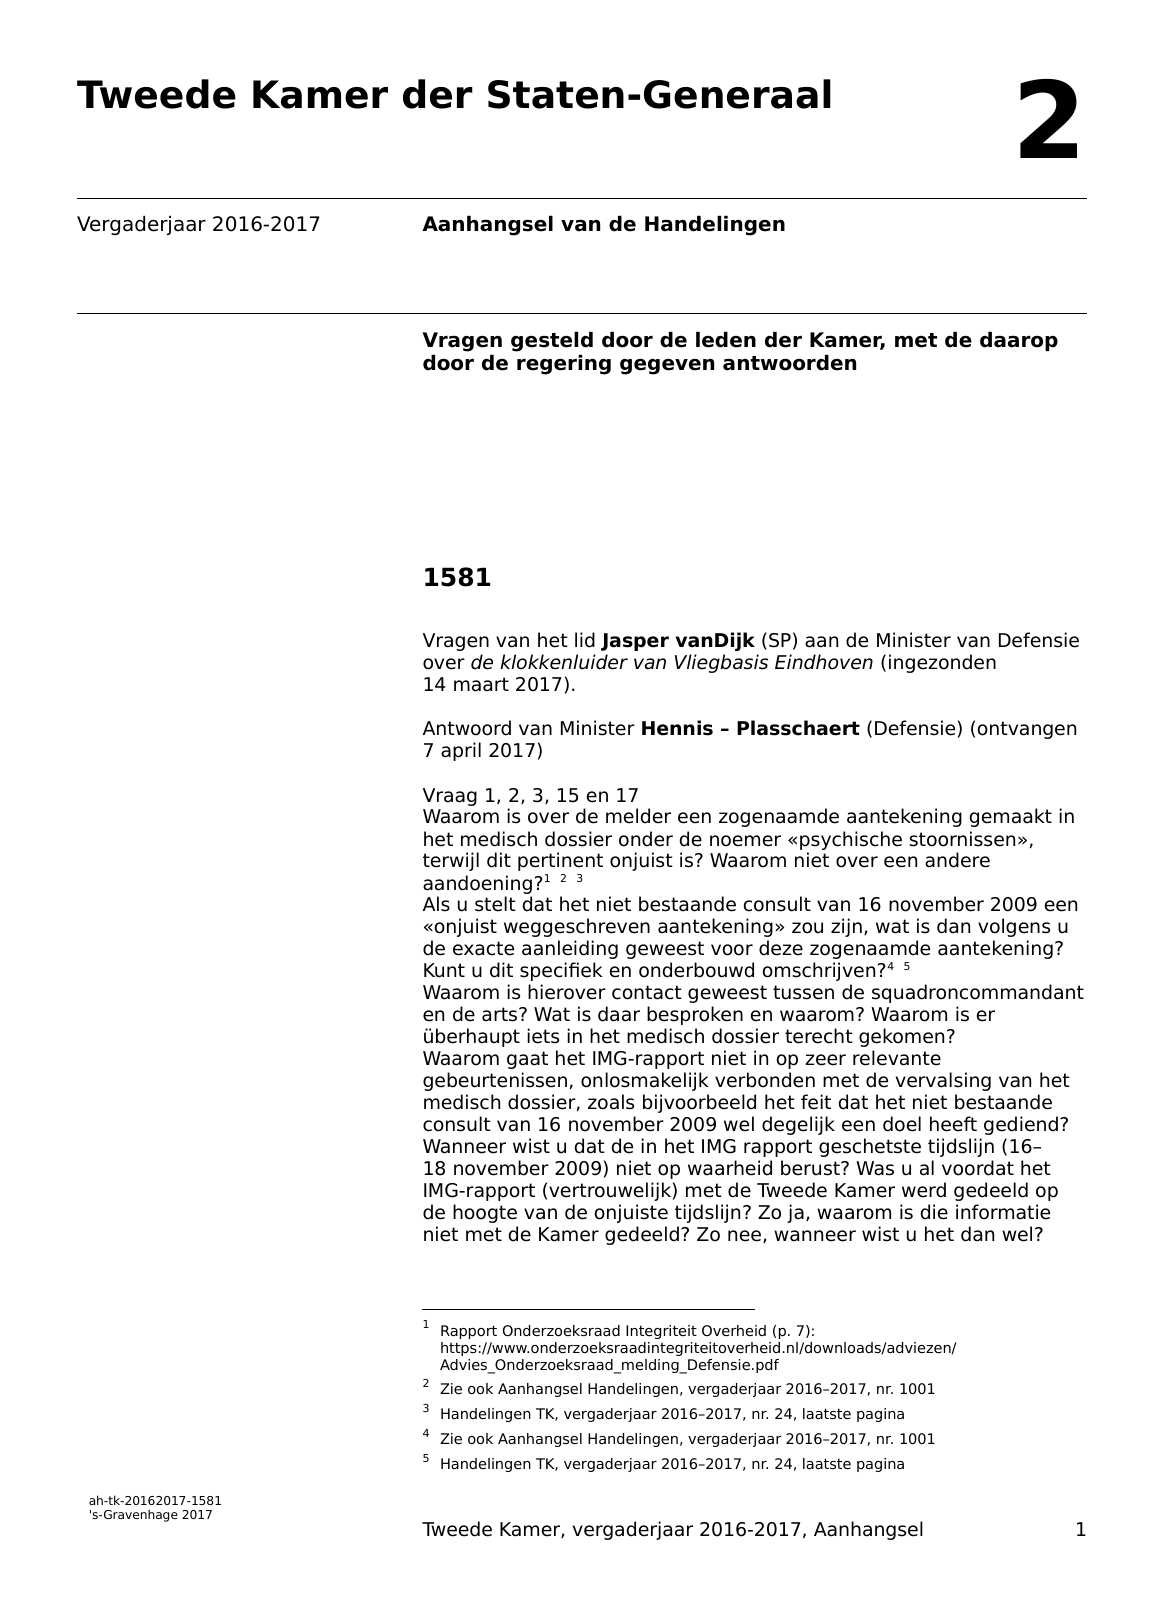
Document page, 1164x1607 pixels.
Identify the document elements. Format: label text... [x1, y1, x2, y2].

text Waarom is hierover contact geweest tussen de squadroncommandant en de arts? Wat is daar besproken en waarom? Waarom is er überhaupt iets in het medisch dossier terecht gekomen? [422, 982, 1087, 1048]
text Zie ook Aanhangsel Handelingen, vergaderjaar 2016–2017, nr. 1001 [422, 1427, 1087, 1449]
table_cell Aanhangsel van de Handelingen [422, 199, 1087, 313]
text 1581 [422, 563, 1087, 592]
text Waarom gaat het IMG-rapport niet in op zeer relevante gebeurtenissen, onlosmakelijk verbonden met de vervalsing van het medisch dossier, zoals bijvoorbeeld het feit dat het niet bestaande consult van 16 november 2009 wel degelijk een doel heeft gediend? [422, 1048, 1087, 1136]
text Antwoord van Minister Hennis – Plasschaert (Defensie) (ontvangen 7 april 2017) [422, 718, 1087, 762]
text Zie ook Aanhangsel Handelingen, vergaderjaar 2016–2017, nr. 1001 [422, 1377, 1087, 1399]
table_header Tweede Kamer der Staten-Generaal [77, 59, 886, 198]
text ah-tk-20162017-1581 [88, 1494, 323, 1508]
table_cell [77, 314, 422, 375]
text Als u stelt dat het niet bestaande consult van 16 november 2009 een «onjuist weggeschreven aantekening» zou zijn, wat is dan volgens u de exacte aanleiding geweest voor deze zogenaamde aantekening? Kunt u dit specifiek en onderbouwd omschrijven? [422, 894, 1087, 982]
table_cell Vragen gesteld door de leden der Kamer, met de daarop door de regering gegeven antwoorden [422, 314, 1087, 375]
table_cell Vergaderjaar 2016-2017 [77, 199, 422, 313]
text Handelingen TK, vergaderjaar 2016–2017, nr. 24, laatste pagina [422, 1452, 1087, 1474]
text Vragen van het lid Jasper vanDijk (SP) aan de Minister van Defensie over de klokkenluider van Vliegbasis Eindhoven (ingezonden 14 maart 2017). [422, 630, 1087, 696]
text Rapport Onderzoeksraad Integriteit Overheid (p. 7): https://www.onderzoeksraadintegriteitoverheid.nl/downloads/adviezen/Advies_Onderzoeksraad_melding_Defensie.pdf [422, 1318, 1087, 1374]
text Vraag 1, 2, 3, 15 en 17 [422, 784, 1087, 806]
text 's-Gravenhage 2017 [88, 1508, 323, 1522]
table_header 2 [886, 59, 1087, 198]
text Waarom is over de melder een zogenaamde aantekening gemaakt in het medisch dossier onder de noemer «psychische stoornissen», terwijl dit pertinent onjuist is? Waarom niet over een andere aandoening? [422, 806, 1087, 894]
text Wanneer wist u dat de in het IMG rapport geschetste tijdslijn (16–18 november 2009) niet op waarheid berust? Was u al voordat het IMG-rapport (vertrouwelijk) met de Tweede Kamer werd gedeeld op de hoogte van de onjuiste tijdslijn? Zo ja, waarom is die informatie niet met de Kamer gedeeld? Zo nee, wanneer wist u het dan wel? [422, 1136, 1087, 1246]
text Handelingen TK, vergaderjaar 2016–2017, nr. 24, laatste pagina [422, 1402, 1087, 1424]
